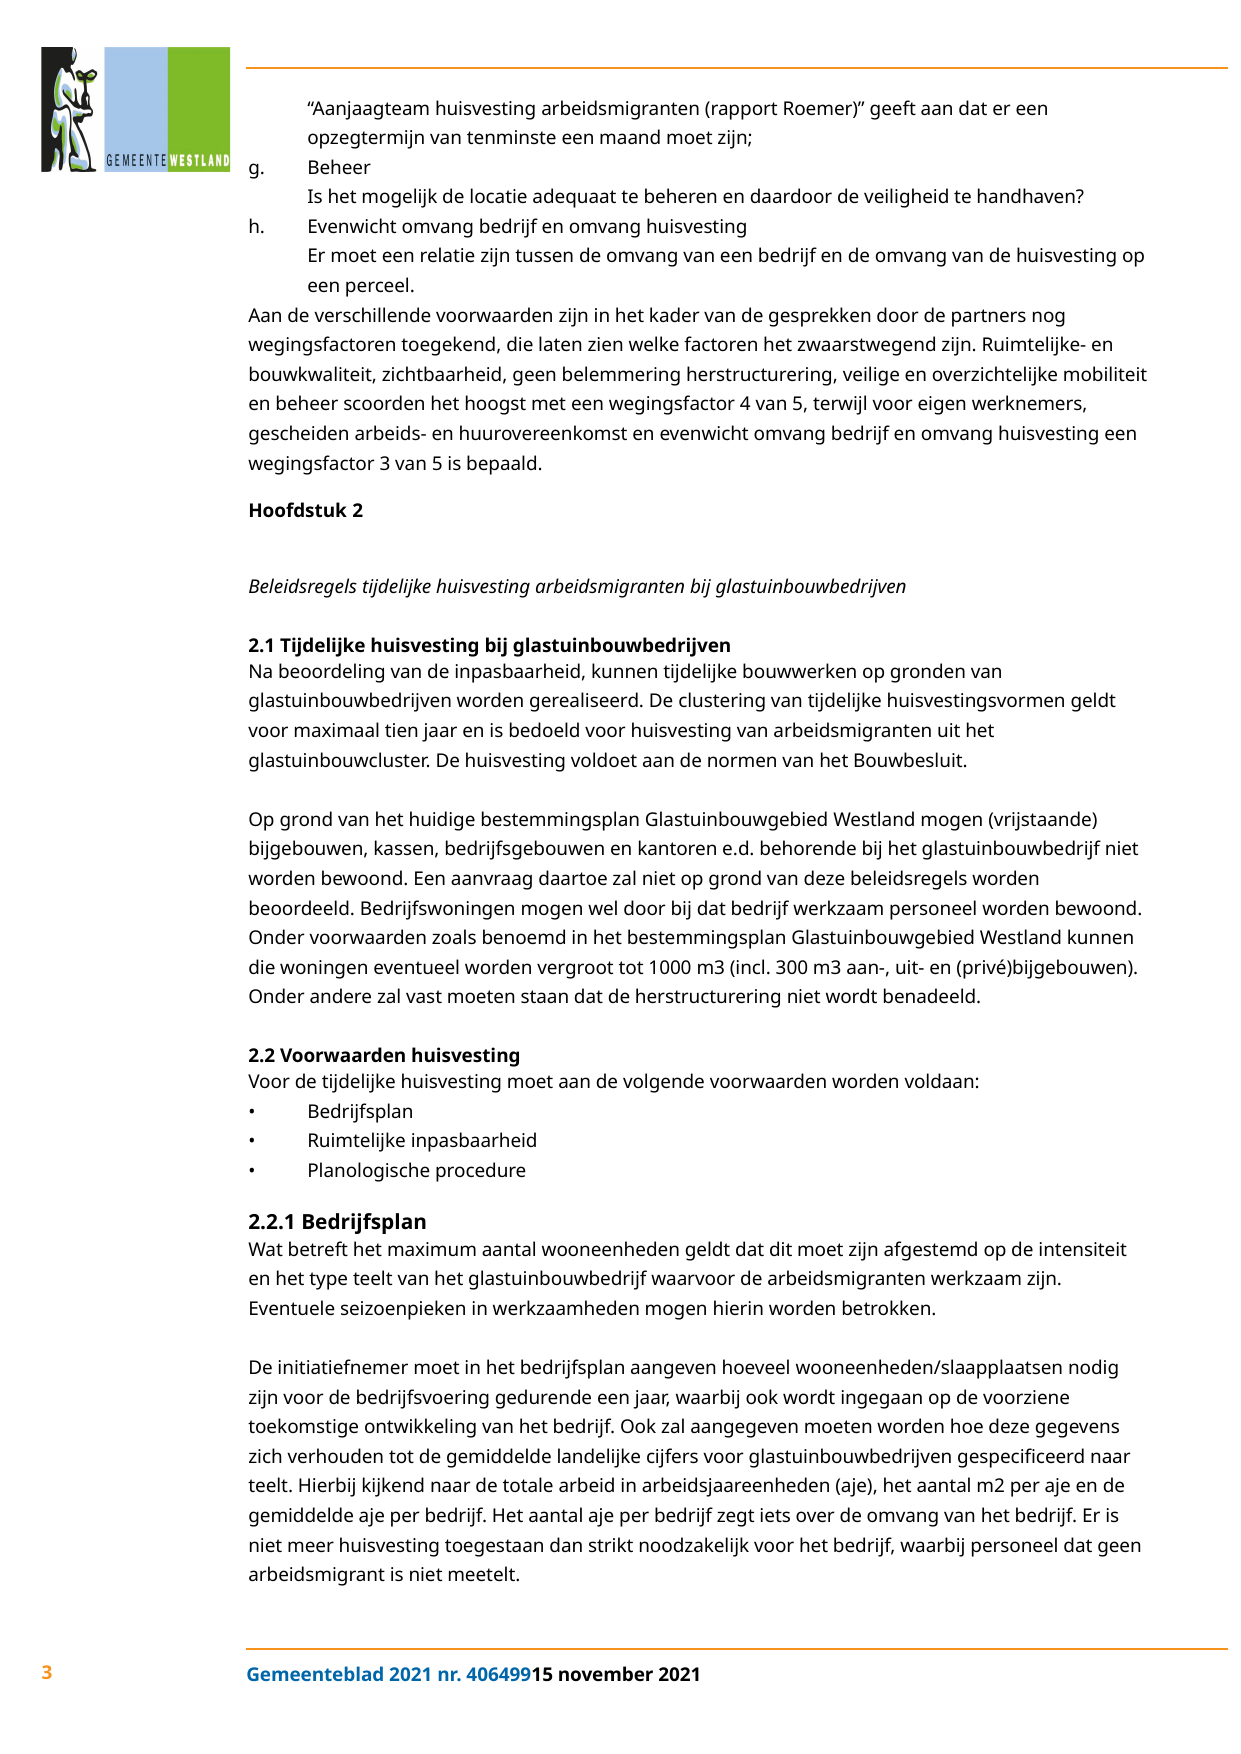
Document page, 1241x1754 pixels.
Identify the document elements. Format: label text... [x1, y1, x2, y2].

list Beheer [248, 154, 1152, 180]
list Bedrijfsplan [248, 1098, 1152, 1124]
list Planologische procedure [248, 1157, 1152, 1183]
picture [41, 47, 231, 172]
list “Aanjaagteam huisvesting arbeidsmigranten (rapport Roemer)” geeft aan dat er een opzegtermijn van tenminste een maand moet zijn; [248, 95, 1152, 150]
text De initiatiefnemer moet in het bedrijfsplan aangeven hoeveel wooneenheden/slaapplaatsen nodig zijn voor de bedrijfsvoering gedurende een jaar, waarbij ook wordt ingegaan op de voorziene toekomstige ontwikkeling van het bedrijf. Ook zal aangegeven moeten worden hoe deze gegevens zich verhouden tot de gemiddelde landelijke cijfers voor glastuinbouwbedrijven gespecificeerd naar teelt. Hierbij kijkend naar de totale arbeid in arbeidsjaareenheden (aje), het aantal m2 per aje en de gemiddelde aje per bedrijf. Het aantal aje per bedrijf zegt iets over de omvang van het bedrijf. Er is niet meer huisvesting toegestaan dan strikt noodzakelijk voor het bedrijf, waarbij personeel dat geen arbeidsmigrant is niet meetelt. [248, 1354, 1152, 1587]
list Is het mogelijk de locatie adequaat te beheren en daardoor de veiligheid te handhaven? [248, 183, 1152, 209]
text 2.2.1 Bedrijfsplan [248, 1207, 1152, 1236]
text 2.2 Voorwaarden huisvesting [248, 1043, 1152, 1068]
list Er moet een relatie zijn tussen de omvang van een bedrijf en de omvang van de huisvesting op een perceel. [248, 243, 1152, 298]
list Evenwicht omvang bedrijf en omvang huisvesting [248, 213, 1152, 239]
text Op grond van het huidige bestemmingsplan Glastuinbouwgebied Westland mogen (vrijstaande) bijgebouwen, kassen, bedrijfsgebouwen en kantoren e.d. behorende bij het glastuinbouwbedrijf niet worden bewoond. Een aanvraag daartoe zal niet op grond van deze beleidsregels worden beoordeeld. Bedrijfswoningen mogen wel door bij dat bedrijf werkzaam personeel worden bewoond. Onder voorwaarden zoals benoemd in het bestemmingsplan Glastuinbouwgebied Westland kunnen die woningen eventueel worden vergroot tot 1000 m3 (incl. 300 m3 aan-, uit- en (privé)bijgebouwen). Onder andere zal vast moeten staan dat de herstructurering niet wordt benadeeld. [248, 806, 1152, 1009]
text Aan de verschillende voorwaarden zijn in het kader van de gesprekken door de partners nog wegingsfactoren toegekend, die laten zien welke factoren het zwaarstwegend zijn. Ruimtelijke- en bouwkwaliteit, zichtbaarheid, geen belemmering herstructurering, veilige en overzichtelijke mobiliteit en beheer scoorden het hoogst met een wegingsfactor 4 van 5, terwijl voor eigen werknemers, gescheiden arbeids- en huurovereenkomst en evenwicht omvang bedrijf en omvang huisvesting een wegingsfactor 3 van 5 is bepaald. [248, 302, 1152, 476]
text Hoofdstuk 2 [248, 495, 1152, 524]
text 2.1 Tijdelijke huisvesting bij glastuinbouwbedrijven [248, 632, 1152, 658]
text Na beoordeling van de inpasbaarheid, kunnen tijdelijke bouwwerken op gronden van glastuinbouwbedrijven worden gerealiseerd. De clustering van tijdelijke huisvestingsvormen geldt voor maximaal tien jaar en is bedoeld voor huisvesting van arbeidsmigranten uit het glastuinbouwcluster. De huisvesting voldoet aan de normen van het Bouwbesluit. [248, 658, 1152, 772]
text Beleidsregels tijdelijke huisvesting arbeidsmigranten bij glastuinbouwbedrijven [248, 573, 1152, 599]
text Wat betreft het maximum aantal wooneenheden geldt dat dit moet zijn afgestemd op de intensiteit en het type teelt van het glastuinbouwbedrijf waarvoor de arbeidsmigranten werkzaam zijn. Eventuele seizoenpieken in werkzaamheden mogen hierin worden betrokken. [248, 1236, 1152, 1321]
text Voor de tijdelijke huisvesting moet aan de volgende voorwaarden worden voldaan: [248, 1068, 1152, 1094]
list Ruimtelijke inpasbaarheid [248, 1127, 1152, 1153]
